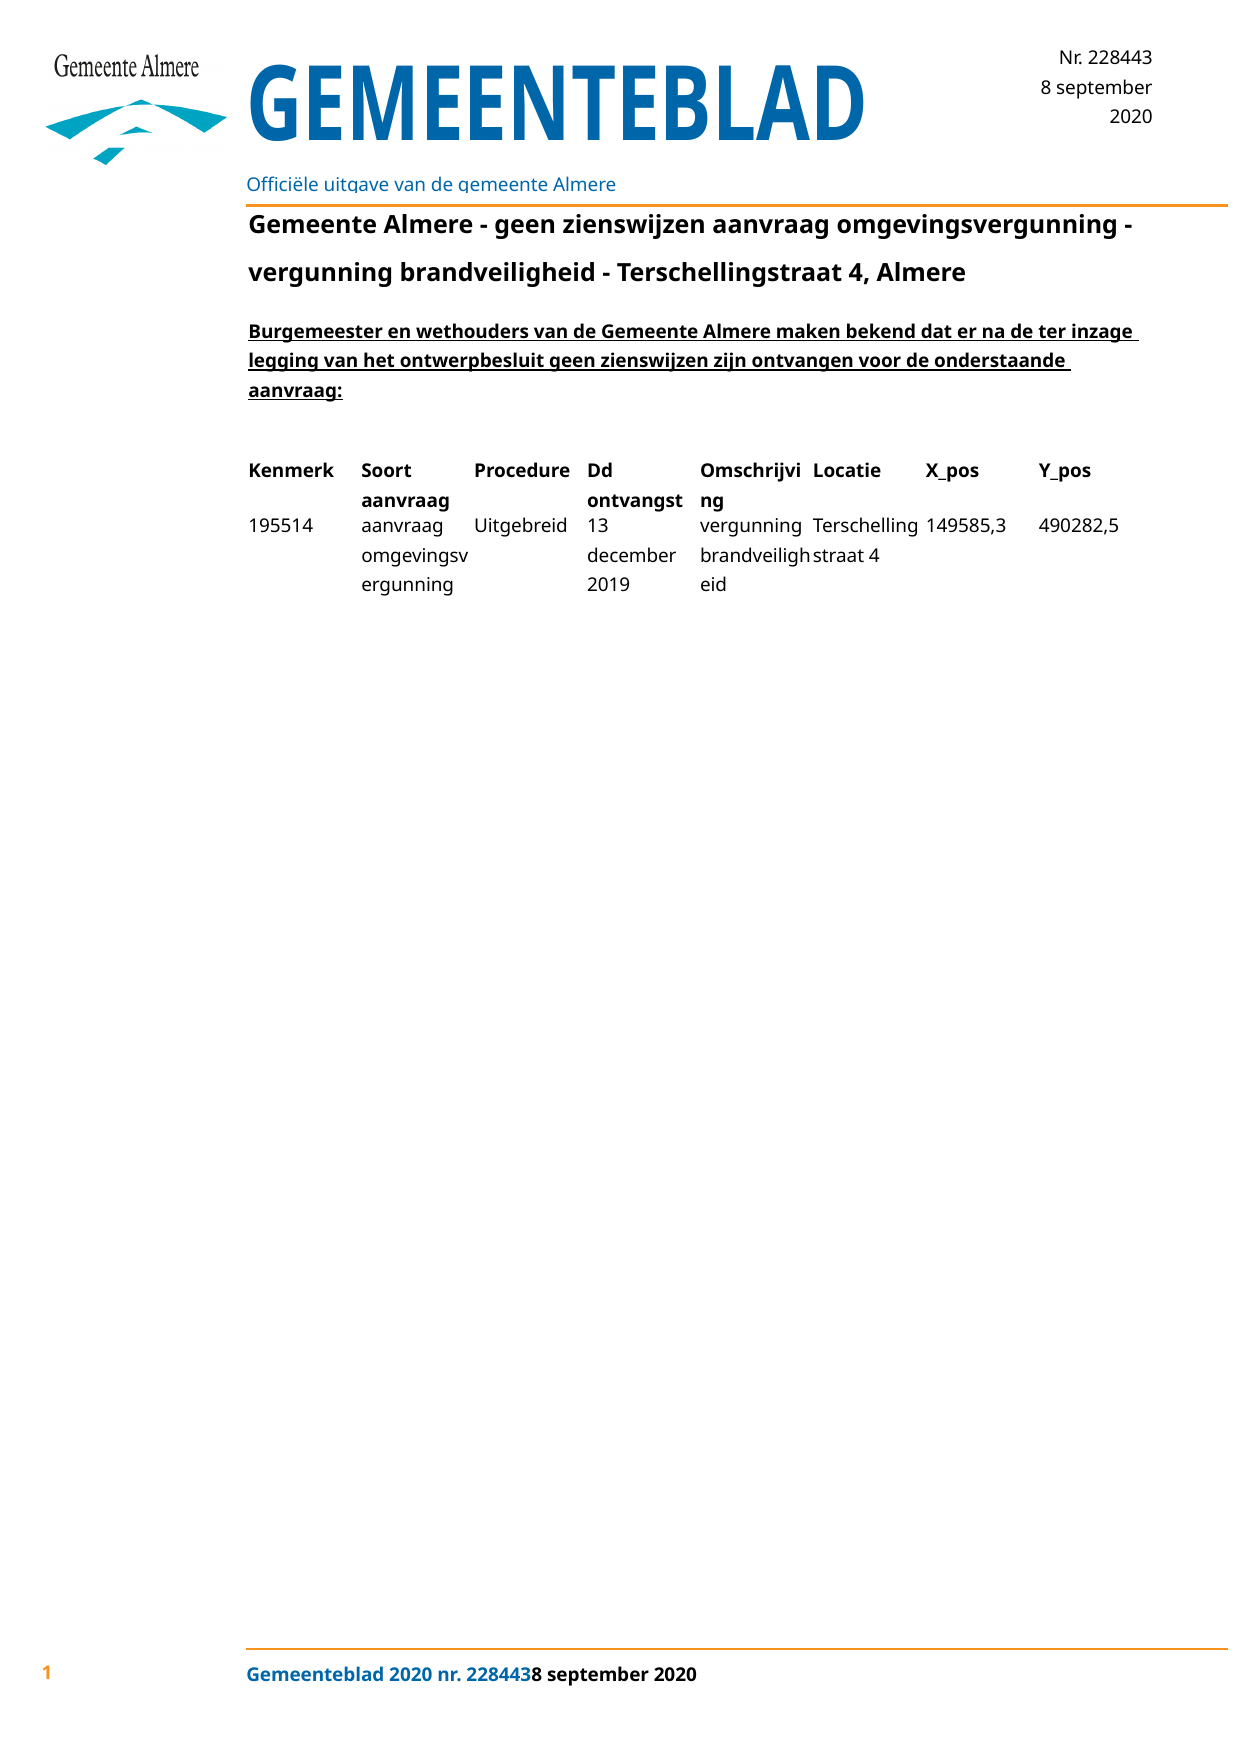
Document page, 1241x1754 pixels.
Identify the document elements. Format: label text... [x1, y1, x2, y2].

table_header Dd ontvangst [587, 457, 700, 512]
table_cell 149585,3 [926, 513, 1038, 597]
table_header X_pos [926, 457, 1038, 512]
text Burgemeester en wethouders van de Gemeente Almere maken bekend dat er na de ter inzage legging van het ontwerpbesluit geen zienswijzen zijn ontvangen voor de onderstaande aanvraag: [248, 318, 1152, 403]
text Gemeente Almere - geen zienswijzen aanvraag omgevingsvergunning - vergunning brandveiligheid - Terschellingstraat 4, Almere [248, 207, 1152, 288]
table_header Y_pos [1039, 457, 1152, 512]
table_header Locatie [813, 457, 926, 512]
table_header Omschrijving [700, 457, 813, 512]
picture [41, 47, 231, 172]
table_cell vergunning brandveiligheid [700, 513, 813, 597]
table_header Procedure [474, 457, 587, 512]
table_cell 490282,5 [1039, 513, 1152, 597]
table_cell Terschellingstraat 4 [813, 513, 926, 597]
table_cell 13 december 2019 [587, 513, 700, 597]
table_cell Uitgebreid [474, 513, 587, 597]
table_header Kenmerk [248, 457, 361, 512]
table_header Soort aanvraag [361, 457, 474, 512]
table_cell aanvraag omgevingsvergunning [361, 513, 474, 597]
table_cell 195514 [248, 513, 361, 597]
